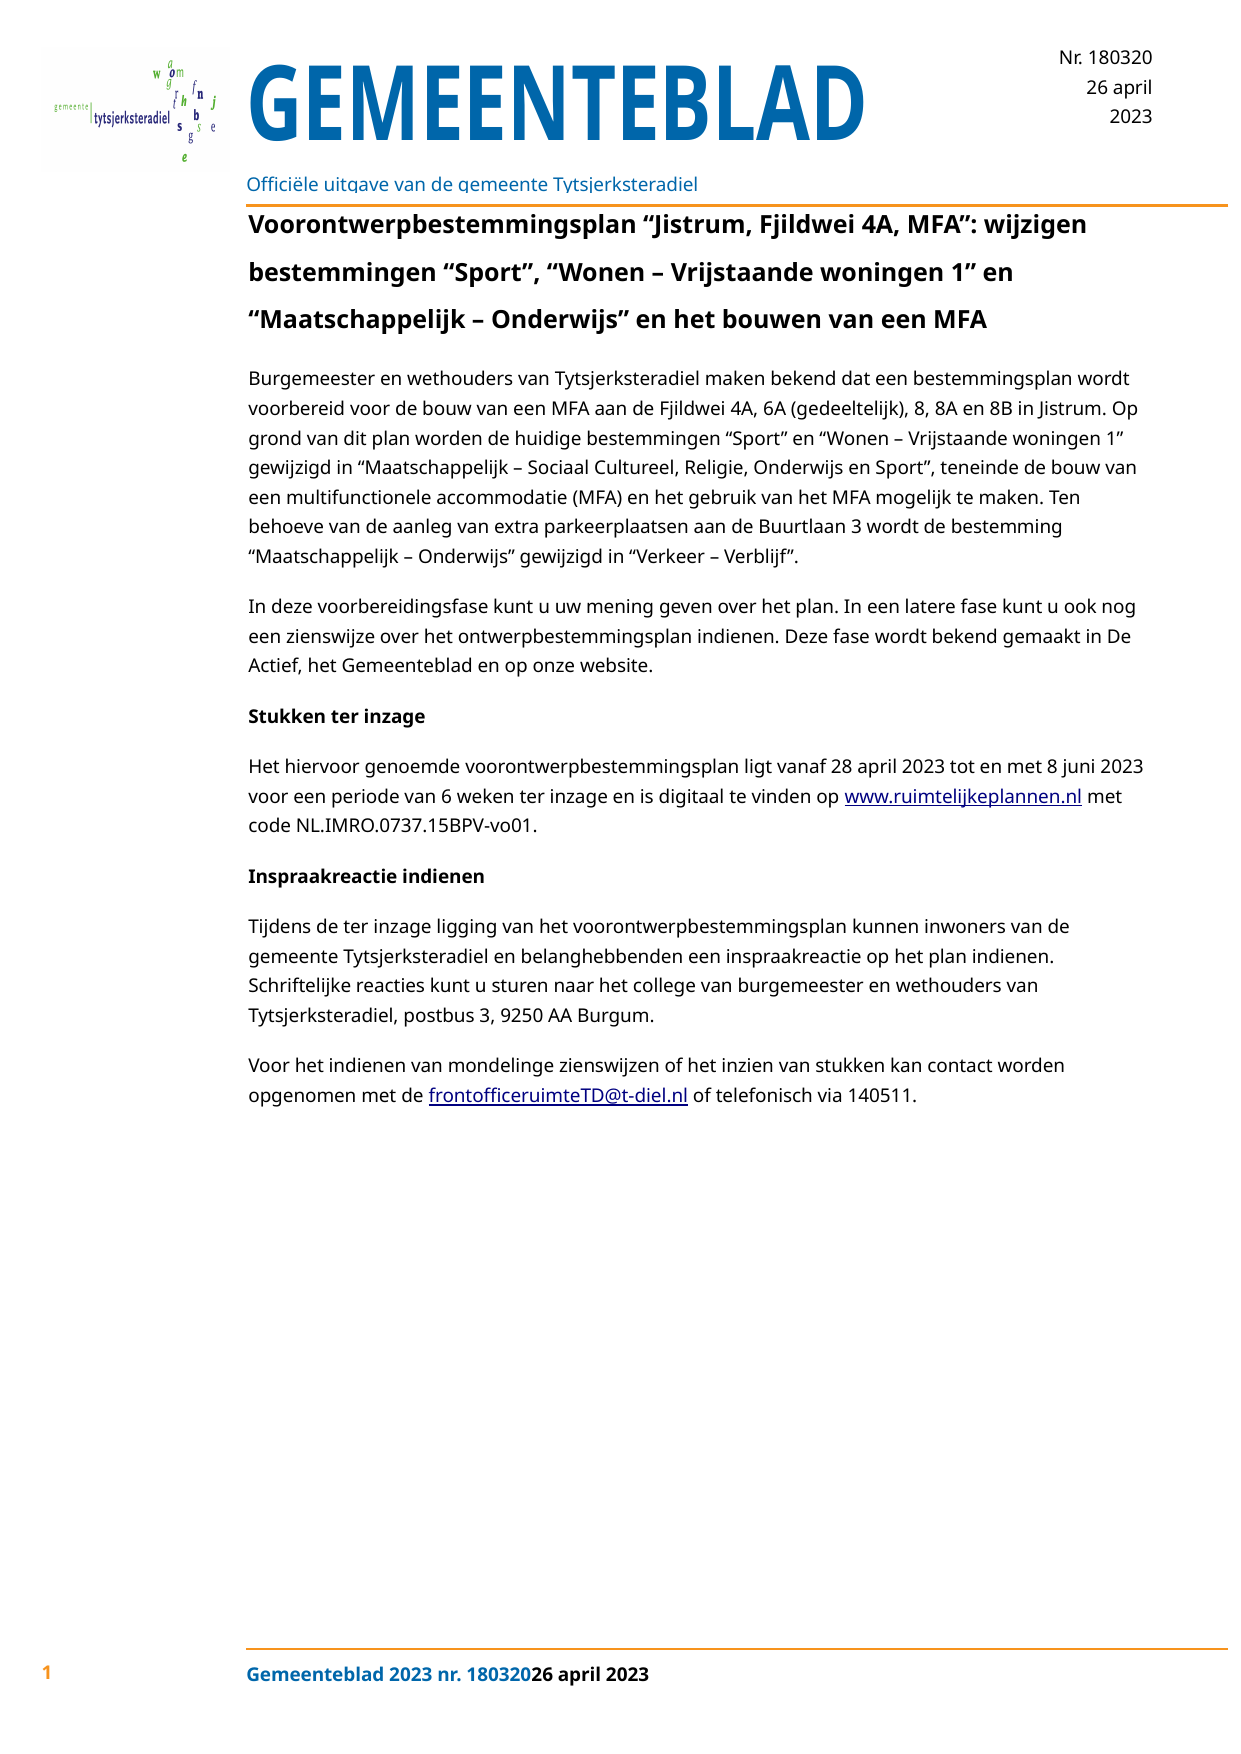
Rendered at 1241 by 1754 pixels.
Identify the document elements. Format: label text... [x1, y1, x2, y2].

text Stukken ter inzage [248, 703, 1152, 729]
text Voorontwerpbestemmingsplan “Jistrum, Fjildwei 4A, MFA”: wijzigen bestemmingen “Sport”, “Wonen – Vrijstaande woningen 1” en “Maatschappelijk – Onderwijs” en het bouwen van een MFA [248, 207, 1152, 336]
text Voor het indienen van mondelinge zienswijzen of het inzien van stukken kan contact worden opgenomen met de frontofficeruimteTD@t-diel.nl of telefonisch via 140511. [248, 1053, 1152, 1108]
text Burgemeester en wethouders van Tytsjerksteradiel maken bekend dat een bestemmingsplan wordt voorbereid voor de bouw van een MFA aan de Fjildwei 4A, 6A (gedeeltelijk), 8, 8A en 8B in Jistrum. Op grond van dit plan worden de huidige bestemmingen “Sport” en “Wonen – Vrijstaande woningen 1” gewijzigd in “Maatschappelijk – Sociaal Cultureel, Religie, Onderwijs en Sport”, teneinde de bouw van een multifunctionele accommodatie (MFA) en het gebruik van het MFA mogelijk te maken. Ten behoeve van de aanleg van extra parkeerplaatsen aan de Buurtlaan 3 wordt de bestemming “Maatschappelijk – Onderwijs” gewijzigd in “Verkeer – Verblijf”. [248, 366, 1152, 569]
text In deze voorbereidingsfase kunt u uw mening geven over het plan. In een latere fase kunt u ook nog een zienswijze over het ontwerpbestemmingsplan indienen. Deze fase wordt bekend gemaakt in De Actief, het Gemeenteblad en op onze website. [248, 593, 1152, 678]
text Het hiervoor genoemde voorontwerpbestemmingsplan ligt vanaf 28 april 2023 tot en met 8 juni 2023 voor een periode van 6 weken ter inzage en is digitaal te vinden op www.ruimtelijkeplannen.nl met code NL.IMRO.0737.15BPV-vo01. [248, 753, 1152, 838]
text Tijdens de ter inzage ligging van het voorontwerpbestemmingsplan kunnen inwoners van de gemeente Tytsjerksteradiel en belanghebbenden een inspraakreactie op het plan indienen. Schriftelijke reacties kunt u sturen naar het college van burgemeester en wethouders van Tytsjerksteradiel, postbus 3, 9250 AA Burgum. [248, 913, 1152, 1028]
picture [41, 47, 231, 172]
text Inspraakreactie indienen [248, 863, 1152, 889]
